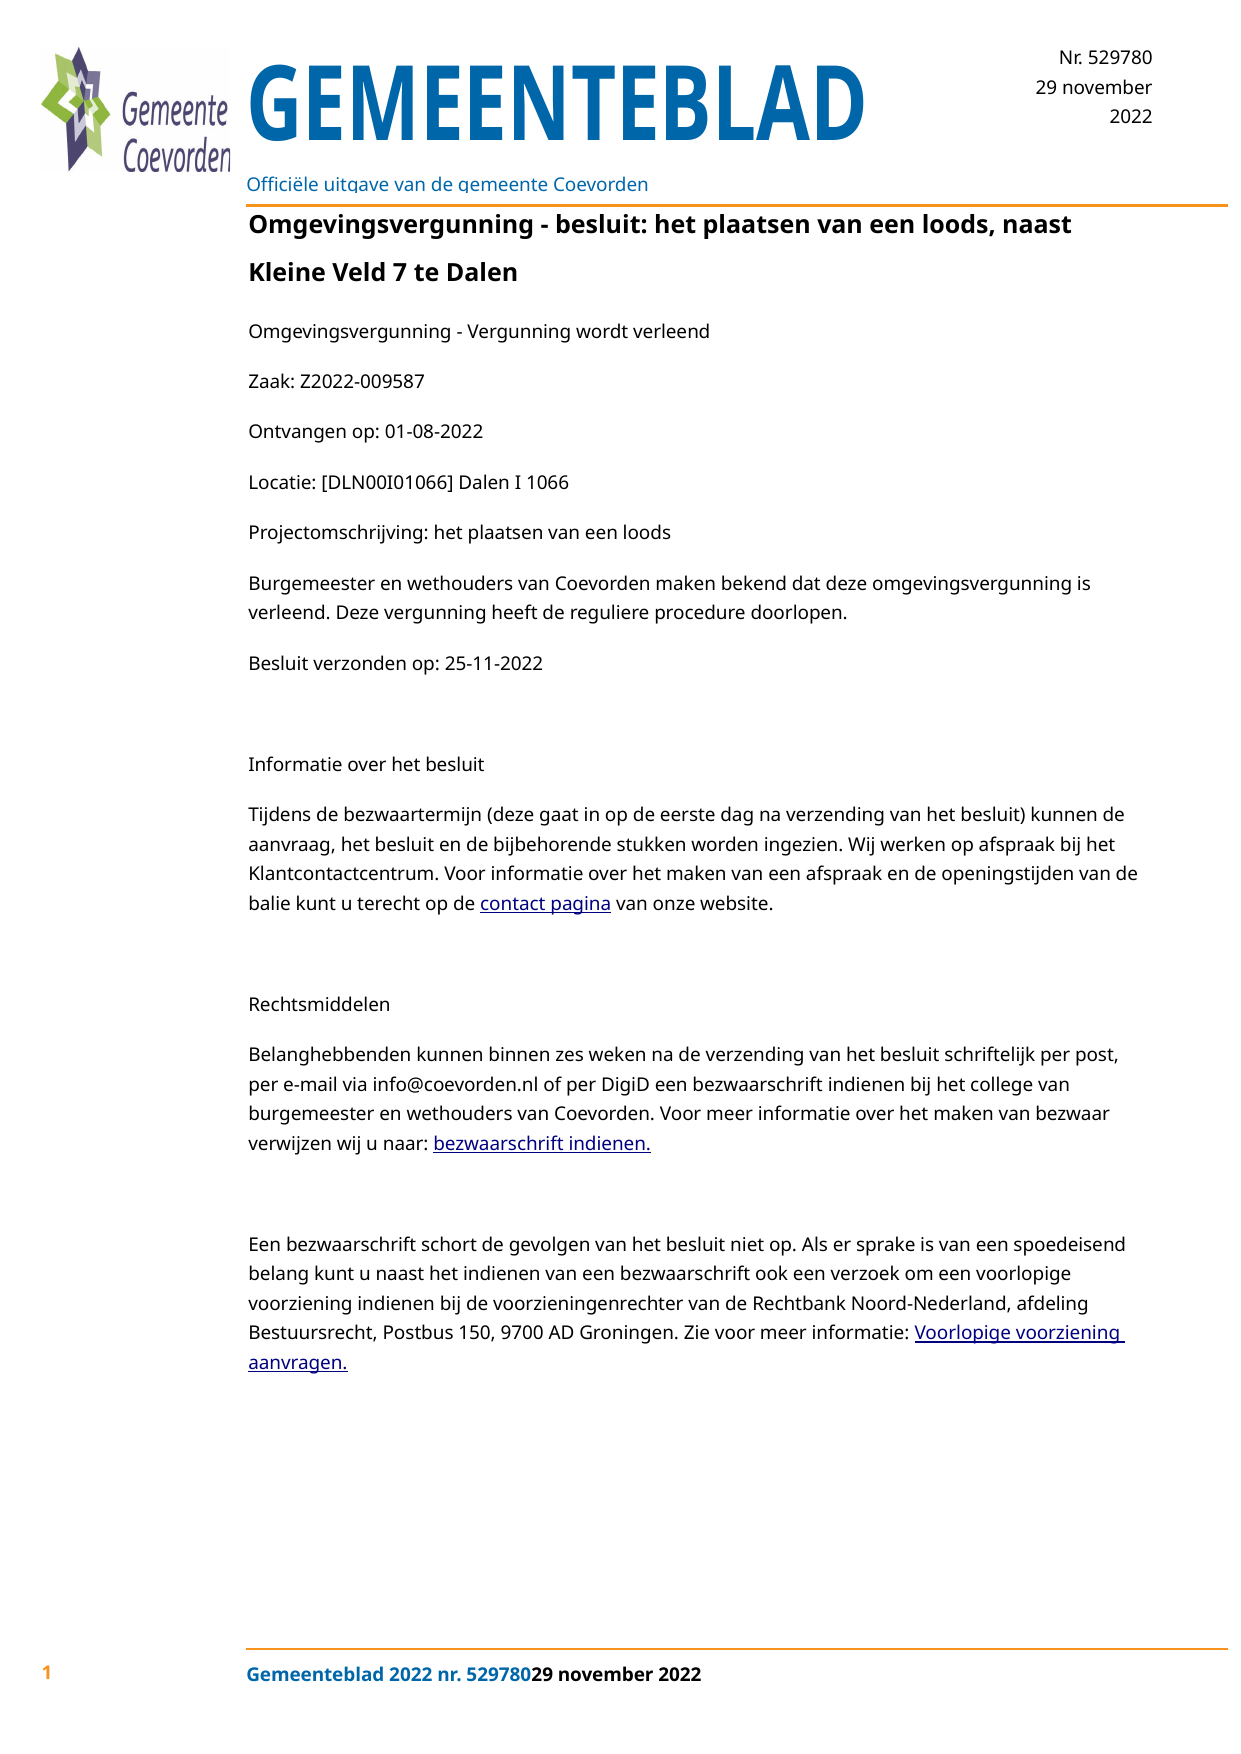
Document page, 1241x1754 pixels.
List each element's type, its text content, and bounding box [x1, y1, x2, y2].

text Projectomschrijving: het plaatsen van een loods [248, 519, 1152, 545]
text Besluit verzonden op: 25-11-2022 [248, 650, 1152, 676]
text Omgevingsvergunning - Vergunning wordt verleend [248, 318, 1152, 344]
text Rechtsmiddelen [248, 991, 1152, 1017]
text Informatie over het besluit [248, 751, 1152, 777]
text Locatie: [DLN00I01066] Dalen I 1066 [248, 469, 1152, 495]
text Belanghebbenden kunnen binnen zes weken na de verzending van het besluit schriftelijk per post, per e-mail via info@coevorden.nl of per DigiD een bezwaarschrift indienen bij het college van burgemeester en wethouders van Coevorden. Voor meer informatie over het maken van bezwaar verwijzen wij u naar: bezwaarschrift indienen. [248, 1041, 1152, 1156]
text Burgemeester en wethouders van Coevorden maken bekend dat deze omgevingsvergunning is verleend. Deze vergunning heeft de reguliere procedure doorlopen. [248, 570, 1152, 625]
text Tijdens de bezwaartermijn (deze gaat in op de eerste dag na verzending van het besluit) kunnen de aanvraag, het besluit en de bijbehorende stukken worden ingezien. Wij werken op afspraak bij het Klantcontactcentrum. Voor informatie over het maken van een afspraak en de openingstijden van de balie kunt u terecht op de contact pagina van onze website. [248, 801, 1152, 916]
text Omgevingsvergunning - besluit: het plaatsen van een loods, naast Kleine Veld 7 te Dalen [248, 207, 1152, 288]
text Ontvangen op: 01-08-2022 [248, 419, 1152, 444]
picture [41, 47, 231, 172]
text Zaak: Z2022-009587 [248, 368, 1152, 394]
text Een bezwaarschrift schort de gevolgen van het besluit niet op. Als er sprake is van een spoedeisend belang kunt u naast het indienen van een bezwaarschrift ook een verzoek om een voorlopige voorziening indienen bij de voorzieningenrechter van de Rechtbank Noord-Nederland, afdeling Bestuursrecht, Postbus 150, 9700 AD Groningen. Zie voor meer informatie: Voorlopige voorziening aanvragen. [248, 1231, 1152, 1375]
